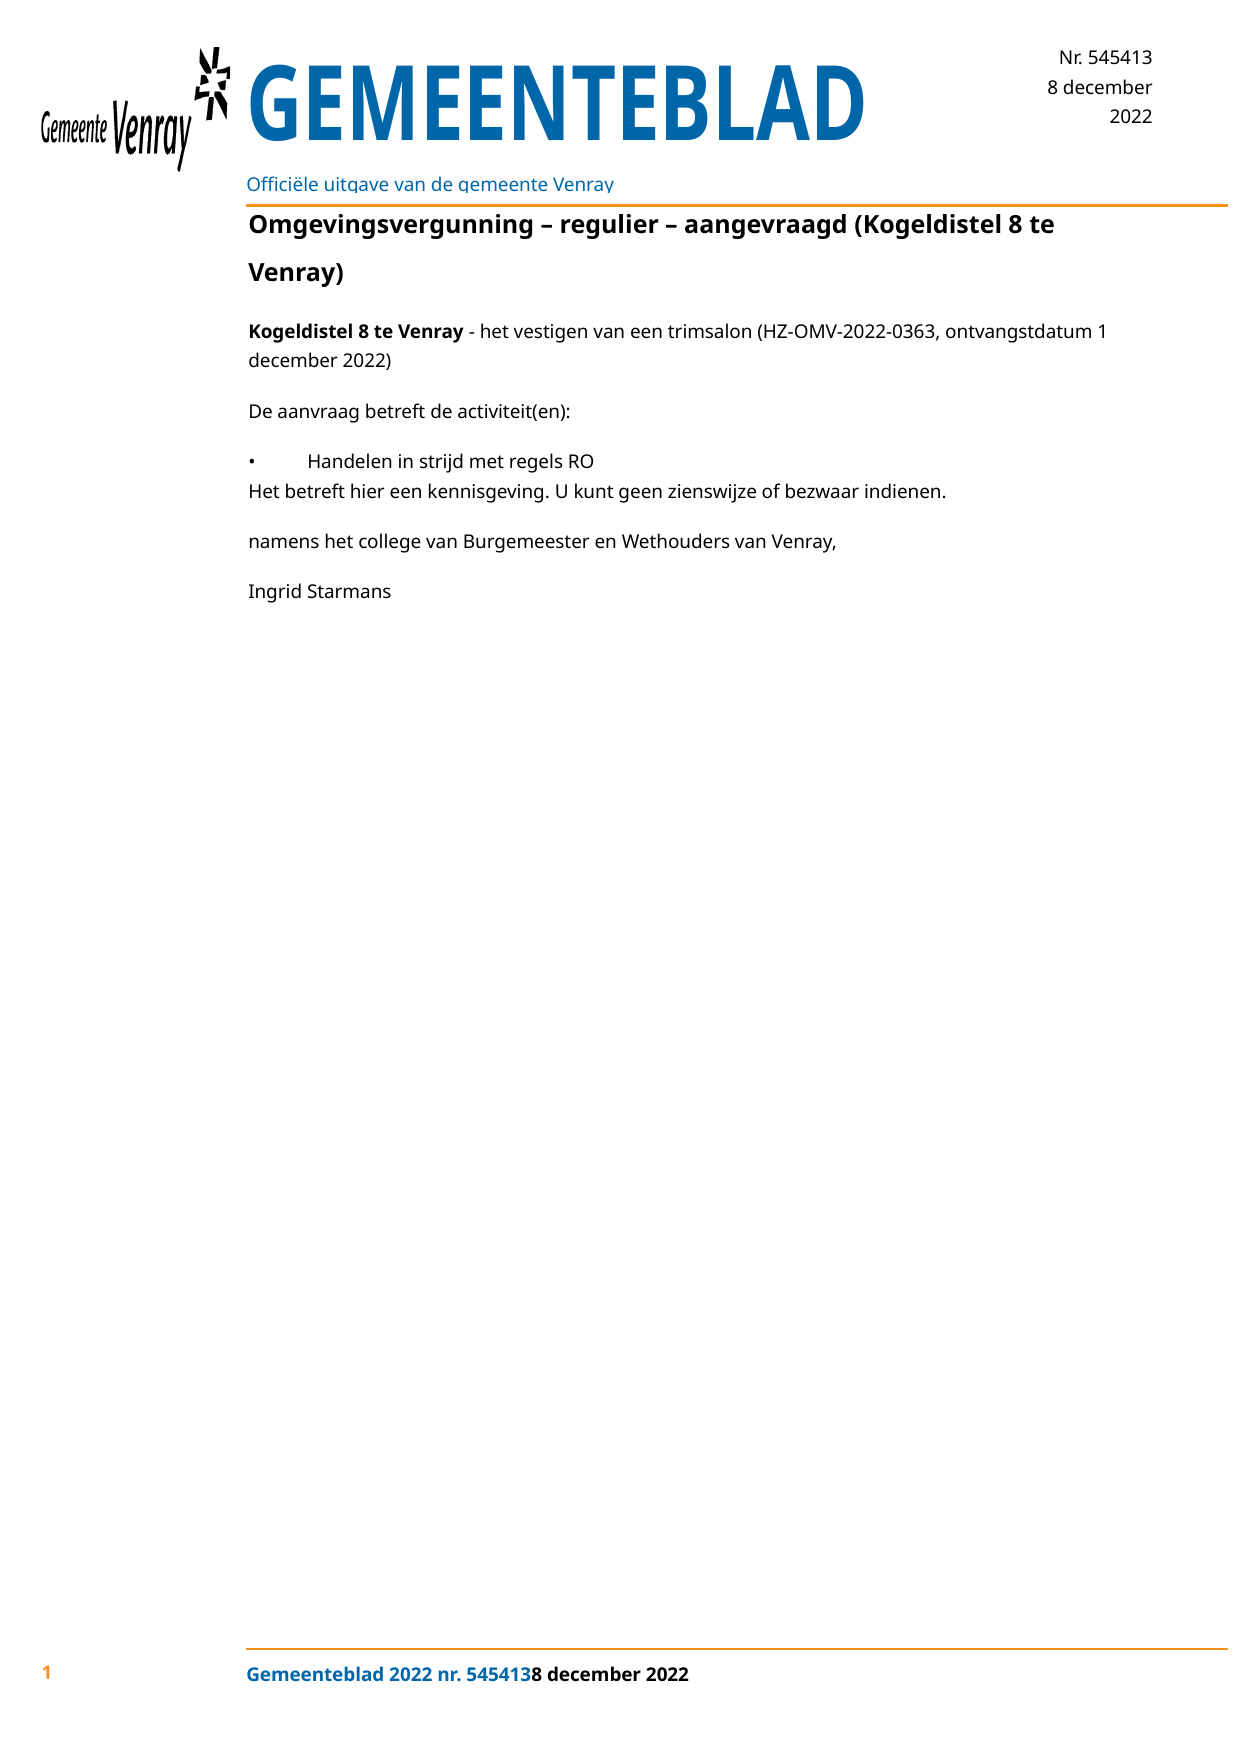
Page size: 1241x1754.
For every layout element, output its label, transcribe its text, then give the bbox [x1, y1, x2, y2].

text Ingrid Starmans [248, 579, 1152, 604]
text namens het college van Burgemeester en Wethouders van Venray, [248, 528, 1152, 554]
text Het betreft hier een kennisgeving. U kunt geen zienswijze of bezwaar indienen. [248, 478, 1152, 504]
picture [41, 47, 231, 172]
list Handelen in strijd met regels RO [248, 448, 1152, 474]
text De aanvraag betreft de activiteit(en): [248, 398, 1152, 424]
text Kogeldistel 8 te Venray - het vestigen van een trimsalon (HZ-OMV-2022-0363, ontvangstdatum 1 december 2022) [248, 318, 1152, 373]
text Omgevingsvergunning – regulier – aangevraagd (Kogeldistel 8 te Venray) [248, 207, 1152, 288]
